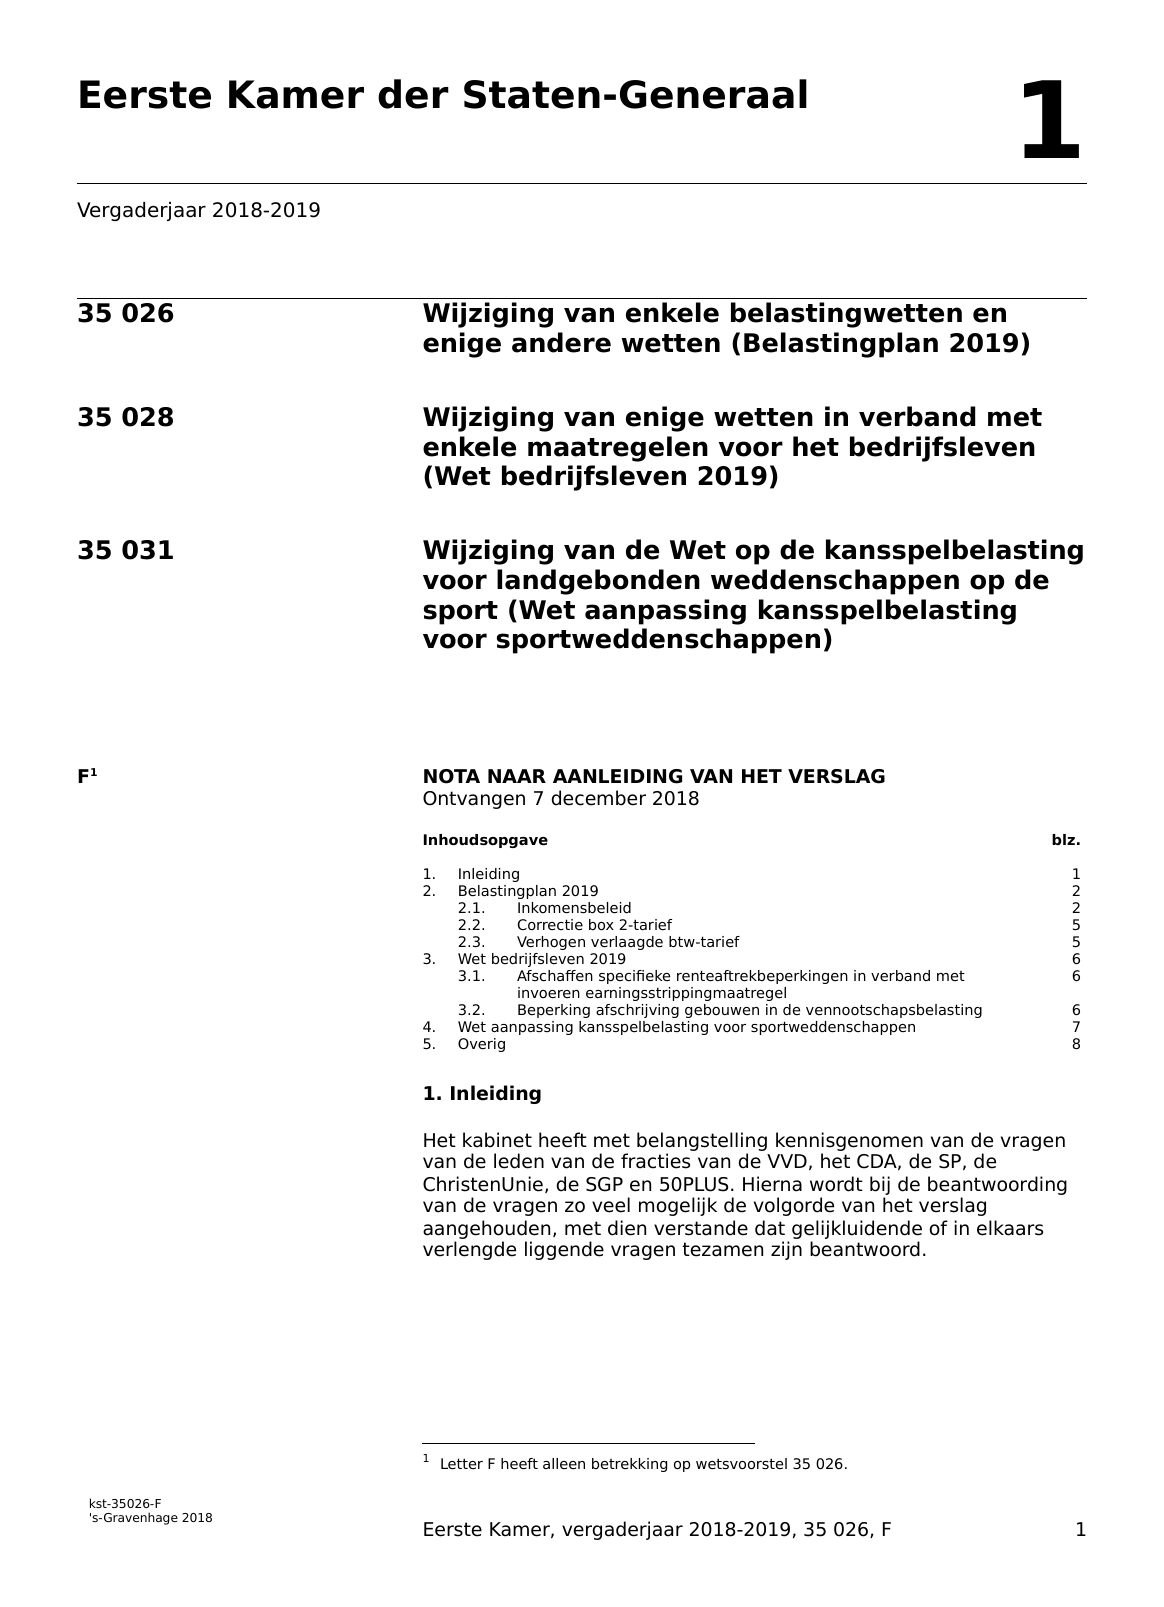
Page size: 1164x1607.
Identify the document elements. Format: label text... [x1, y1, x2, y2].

table_header blz. [1028, 832, 1087, 849]
table_cell 2 [1028, 883, 1087, 900]
table_cell 5. [422, 1036, 452, 1052]
table_cell 2.1. [452, 900, 511, 917]
table_cell [1028, 849, 1087, 866]
table_cell 1. [422, 866, 452, 883]
subtitle F NOTA NAAR AANLEIDING VAN HET VERSLAG [77, 766, 1087, 788]
table_cell 3.1. [452, 968, 511, 1002]
table_cell Beperking afschrijving gebouwen in de vennootschapsbelasting [511, 1002, 1027, 1018]
table_cell 2.3. [452, 934, 511, 951]
text Het kabinet heeft met belangstelling kennisgenomen van de vragen van de leden van de fracties van de VVD, het CDA, de SP, de ChristenUnie, de SGP en 50PLUS. Hierna wordt bij de beantwoording van de vragen zo veel mogelijk de volgorde van het verslag aangehouden, met dien verstande dat gelijkluidende of in elkaars verlengde liggende vragen tezamen zijn beantwoord. [422, 1129, 1087, 1261]
table_cell 2. [422, 883, 452, 900]
table_cell [422, 917, 452, 934]
table_cell 3.2. [452, 1002, 511, 1018]
table_cell [422, 900, 452, 917]
text Letter F heeft alleen betrekking op wetsvoorstel 35 026. [422, 1452, 1087, 1474]
table_cell 5 [1028, 917, 1087, 934]
text 's-Gravenhage 2018 [88, 1511, 323, 1525]
table_cell 1 [1028, 866, 1087, 883]
table_cell Correctie box 2-tarief [511, 917, 1027, 934]
table_cell [511, 849, 1027, 866]
table_cell 6 [1028, 968, 1087, 1002]
table_cell Belastingplan 2019 [452, 883, 1027, 900]
table_cell 3. [422, 951, 452, 968]
table_cell Vergaderjaar 2018-2019 [77, 184, 1087, 298]
table_header Inhoudsopgave [422, 832, 1027, 849]
text Ontvangen 7 december 2018 [422, 788, 1087, 810]
table_cell 6 [1028, 951, 1087, 968]
table_cell [452, 849, 511, 866]
table_cell Overig [452, 1036, 1027, 1052]
subtitle 35 031 Wijziging van de Wet op de kansspelbelasting voor landgebonden weddenschappen op de sport (Wet aanpassing kansspelbelasting voor sportweddenschappen) [77, 536, 1087, 655]
table_cell 6 [1028, 1002, 1087, 1018]
table_cell [422, 849, 452, 866]
table_cell 7 [1028, 1019, 1087, 1036]
table_cell [422, 968, 452, 1002]
table_cell Wet bedrijfsleven 2019 [452, 951, 1027, 968]
table_header Eerste Kamer der Staten-Generaal [77, 59, 886, 183]
table_cell Wet aanpassing kansspelbelasting voor sportweddenschappen [452, 1019, 1027, 1036]
table_cell [422, 1002, 452, 1018]
table_cell 8 [1028, 1036, 1087, 1052]
text kst-35026-F [88, 1497, 323, 1511]
table_cell 5 [1028, 934, 1087, 951]
subtitle 35 028 Wijziging van enige wetten in verband met enkele maatregelen voor het bedrijfsleven (Wet bedrijfsleven 2019) [77, 403, 1087, 492]
table_cell Afschaffen specifieke renteaftrekbeperkingen in verband met invoeren earningsstrippingmaatregel [511, 968, 1027, 1002]
table_cell Verhogen verlaagde btw-tarief [511, 934, 1027, 951]
table_cell 2.2. [452, 917, 511, 934]
subtitle 1. Inleiding [422, 1082, 1087, 1104]
table_cell Inleiding [452, 866, 1027, 883]
table_cell Inkomensbeleid [511, 900, 1027, 917]
table_header 1 [886, 59, 1087, 183]
table_cell 4. [422, 1019, 452, 1036]
table_cell [422, 934, 452, 951]
subtitle 35 026 Wijziging van enkele belastingwetten en enige andere wetten (Belastingplan 2019) [77, 299, 1087, 358]
table_cell 2 [1028, 900, 1087, 917]
